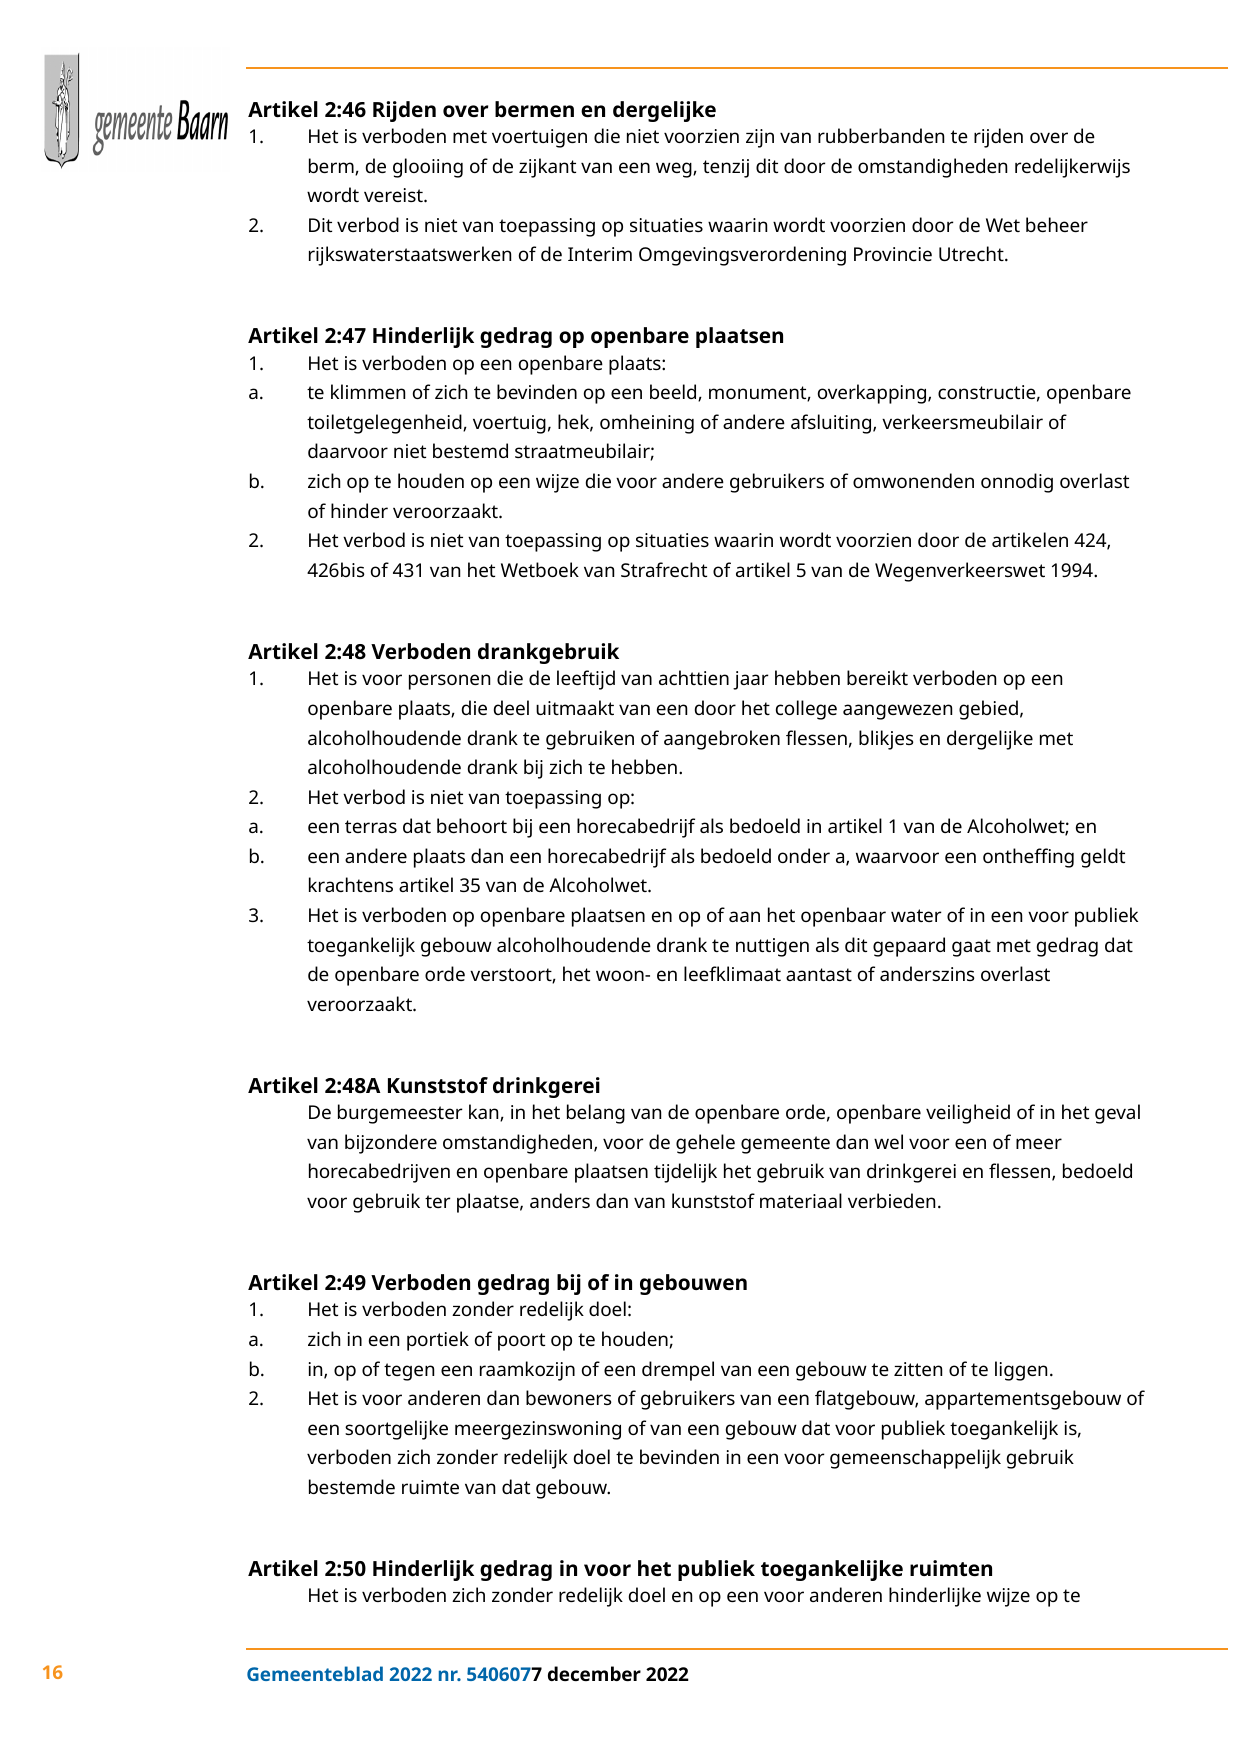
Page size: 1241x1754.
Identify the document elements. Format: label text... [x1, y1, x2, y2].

list De burgemeester kan, in het belang van de openbare orde, openbare veiligheid of in het geval van bijzondere omstandigheden, voor de gehele gemeente dan wel voor een of meer horecabedrijven en openbare plaatsen tijdelijk het gebruik van drinkgerei en flessen, bedoeld voor gebruik ter plaatse, anders dan van kunststof materiaal verbieden. [248, 1099, 1152, 1214]
text Artikel 2:50 Hinderlijk gedrag in voor het publiek toegankelijke ruimten [248, 1554, 1152, 1582]
text Artikel 2:46 Rijden over bermen en dergelijke [248, 95, 1152, 123]
list een andere plaats dan een horecabedrijf als bedoeld onder a, waarvoor een ontheffing geldt krachtens artikel 35 van de Alcoholwet. [248, 843, 1152, 898]
list Het is voor anderen dan bewoners of gebruikers van een flatgebouw, appartementsgebouw of een soortgelijke meergezinswoning of van een gebouw dat voor publiek toegankelijk is, verboden zich zonder redelijk doel te bevinden in een voor gemeenschappelijk gebruik bestemde ruimte van dat gebouw. [248, 1385, 1152, 1500]
list Het is verboden met voertuigen die niet voorzien zijn van rubberbanden te rijden over de berm, de glooiing of de zijkant van een weg, tenzij dit door de omstandigheden redelijkerwijs wordt vereist. [248, 123, 1152, 208]
text Artikel 2:47 Hinderlijk gedrag op openbare plaatsen [248, 322, 1152, 350]
list Het is verboden zonder redelijk doel: [248, 1297, 1152, 1322]
list Het is verboden op openbare plaatsen en op of aan het openbaar water of in een voor publiek toegankelijk gebouw alcoholhoudende drank te nuttigen als dit gepaard gaat met gedrag dat de openbare orde verstoort, het woon- en leefklimaat aantast of anderszins overlast veroorzaakt. [248, 902, 1152, 1017]
list zich op te houden op een wijze die voor andere gebruikers of omwonenden onnodig overlast of hinder veroorzaakt. [248, 468, 1152, 524]
text Artikel 2:48 Verboden drankgebruik [248, 637, 1152, 666]
list Het is voor personen die de leeftijd van achttien jaar hebben bereikt verboden op een openbare plaats, die deel uitmaakt van een door het college aangewezen gebied, alcoholhoudende drank te gebruiken of aangebroken flessen, blikjes en dergelijke met alcoholhoudende drank bij zich te hebben. [248, 666, 1152, 780]
text Artikel 2:48A Kunststof drinkgerei [248, 1071, 1152, 1099]
picture [41, 47, 231, 172]
list Het is verboden zich zonder redelijk doel en op een voor anderen hinderlijke wijze op te [248, 1582, 1152, 1608]
list een terras dat behoort bij een horecabedrijf als bedoeld in artikel 1 van de Alcoholwet; en [248, 813, 1152, 839]
text Artikel 2:49 Verboden gedrag bij of in gebouwen [248, 1268, 1152, 1297]
list Het verbod is niet van toepassing op: [248, 784, 1152, 809]
list Het verbod is niet van toepassing op situaties waarin wordt voorzien door de artikelen 424, 426bis of 431 van het Wetboek van Strafrecht of artikel 5 van de Wegenverkeerswet 1994. [248, 527, 1152, 583]
list te klimmen of zich te bevinden op een beeld, monument, overkapping, constructie, openbare toiletgelegenheid, voertuig, hek, omheining of andere afsluiting, verkeersmeubilair of daarvoor niet bestemd straatmeubilair; [248, 379, 1152, 464]
list Het is verboden op een openbare plaats: [248, 350, 1152, 376]
list zich in een portiek of poort op te houden; [248, 1326, 1152, 1352]
list Dit verbod is niet van toepassing op situaties waarin wordt voorzien door de Wet beheer rijkswaterstaatswerken of de Interim Omgevingsverordening Provincie Utrecht. [248, 212, 1152, 267]
list in, op of tegen een raamkozijn of een drempel van een gebouw te zitten of te liggen. [248, 1356, 1152, 1381]
